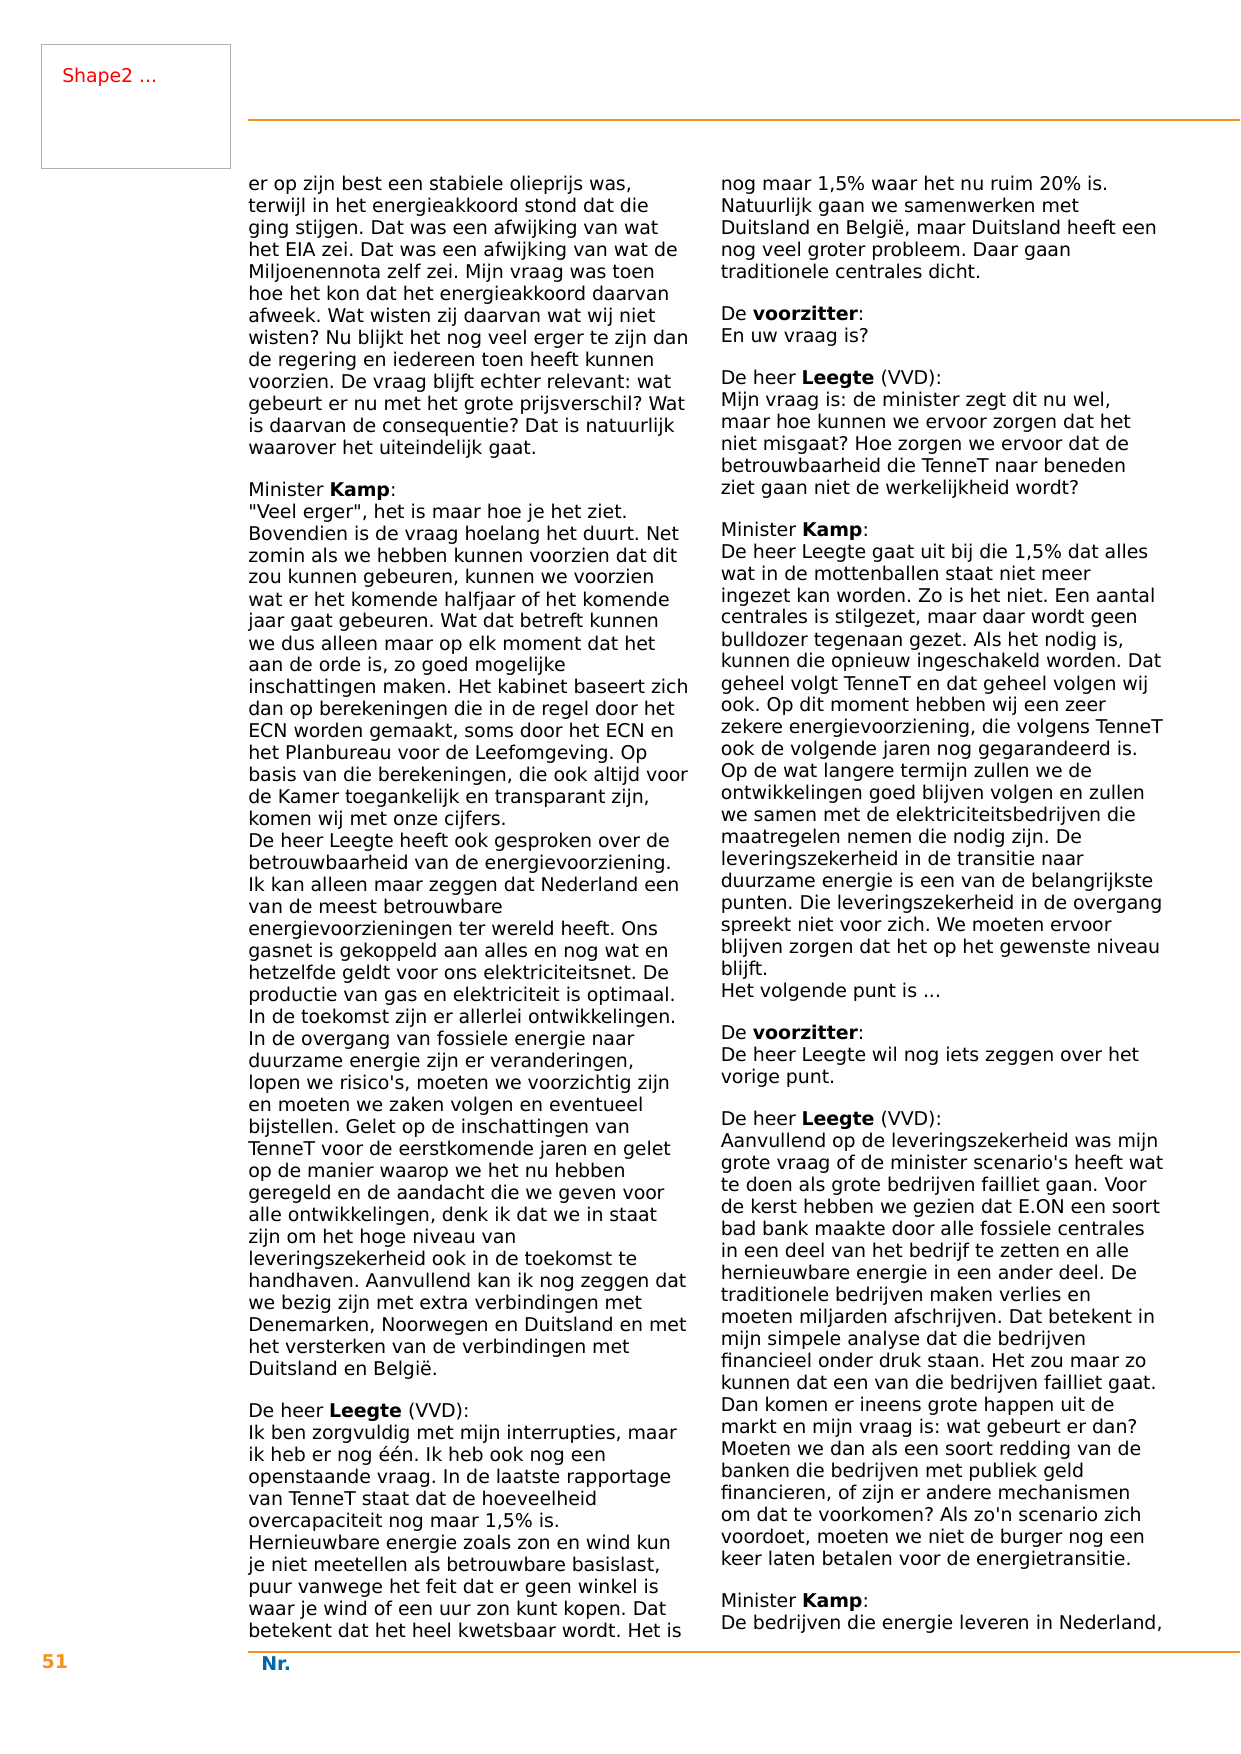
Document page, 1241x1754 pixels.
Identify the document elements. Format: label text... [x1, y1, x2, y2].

text De heer Leegte heeft ook gesproken over de betrouwbaarheid van de energievoorziening. Ik kan alleen maar zeggen dat Nederland een van de meest betrouwbare energievoorzieningen ter wereld heeft. Ons gasnet is gekoppeld aan alles en nog wat en hetzelfde geldt voor ons elektriciteitsnet. De productie van gas en elektriciteit is optimaal. In de toekomst zijn er allerlei ontwikkelingen. In de overgang van fossiele energie naar duurzame energie zijn er veranderingen, lopen we risico's, moeten we voorzichtig zijn en moeten we zaken volgen en eventueel bijstellen. Gelet op de inschattingen van TenneT voor de eerstkomende jaren en gelet op de manier waarop we het nu hebben geregeld en de aandacht die we geven voor alle ontwikkelingen, denk ik dat we in staat zijn om het hoge niveau van leveringszekerheid ook in de toekomst te handhaven. Aanvullend kan ik nog zeggen dat we bezig zijn met extra verbindingen met Denemarken, Noorwegen en Duitsland en met het versterken van de verbindingen met Duitsland en België. [248, 830, 691, 1380]
text De heer Leegte (VVD): [248, 1400, 691, 1422]
text Aanvullend op de leveringszekerheid was mijn grote vraag of de minister scenario's heeft wat te doen als grote bedrijven failliet gaan. Voor de kerst hebben we gezien dat E.ON een soort bad bank maakte door alle fossiele centrales in een deel van het bedrijf te zetten en alle hernieuwbare energie in een ander deel. De traditionele bedrijven maken verlies en moeten miljarden afschrijven. Dat betekent in mijn simpele analyse dat die bedrijven financieel onder druk staan. Het zou maar zo kunnen dat een van die bedrijven failliet gaat. Dan komen er ineens grote happen uit de markt en mijn vraag is: wat gebeurt er dan? Moeten we dan als een soort redding van de banken die bedrijven met publiek geld financieren, of zijn er andere mechanismen om dat te voorkomen? Als zo'n scenario zich voordoet, moeten we niet de burger nog een keer laten betalen voor de energietransitie. [721, 1130, 1163, 1569]
text De bedrijven die energie leveren in Nederland, [721, 1612, 1163, 1633]
text De heer Leegte gaat uit bij die 1,5% dat alles wat in de mottenballen staat niet meer ingezet kan worden. Zo is het niet. Een aantal centrales is stilgezet, maar daar wordt geen bulldozer tegenaan gezet. Als het nodig is, kunnen die opnieuw ingeschakeld worden. Dat geheel volgt TenneT en dat geheel volgen wij ook. Op dit moment hebben wij een zeer zekere energievoorziening, die volgens TenneT ook de volgende jaren nog gegarandeerd is. Op de wat langere termijn zullen we de ontwikkelingen goed blijven volgen en zullen we samen met de elektriciteitsbedrijven die maatregelen nemen die nodig zijn. De leveringszekerheid in de transitie naar duurzame energie is een van de belangrijkste punten. Die leveringszekerheid in de overgang spreekt niet voor zich. We moeten ervoor blijven zorgen dat het op het gewenste niveau blijft. [721, 541, 1163, 980]
text De heer Leegte wil nog iets zeggen over het vorige punt. [721, 1044, 1163, 1088]
text "Veel erger", het is maar hoe je het ziet. Bovendien is de vraag hoelang het duurt. Net zomin als we hebben kunnen voorzien dat dit zou kunnen gebeuren, kunnen we voorzien wat er het komende halfjaar of het komende jaar gaat gebeuren. Wat dat betreft kunnen we dus alleen maar op elk moment dat het aan de orde is, zo goed mogelijke inschattingen maken. Het kabinet baseert zich dan op berekeningen die in de regel door het ECN worden gemaakt, soms door het ECN en het Planbureau voor de Leefomgeving. Op basis van die berekeningen, die ook altijd voor de Kamer toegankelijk en transparant zijn, komen wij met onze cijfers. [248, 501, 691, 830]
text Minister Kamp: [721, 518, 1163, 541]
text Ik ben zorgvuldig met mijn interrupties, maar ik heb er nog één. Ik heb ook nog een openstaande vraag. In de laatste rapportage van TenneT staat dat de hoeveelheid overcapaciteit nog maar 1,5% is. Hernieuwbare energie zoals zon en wind kun je niet meetellen als betrouwbare basislast, puur vanwege het feit dat er geen winkel is waar je wind of een uur zon kunt kopen. Dat betekent dat het heel kwetsbaar wordt. Het is [248, 1422, 691, 1641]
text er op zijn best een stabiele olieprijs was, terwijl in het energieakkoord stond dat die ging stijgen. Dat was een afwijking van wat het EIA zei. Dat was een afwijking van wat de Miljoenennota zelf zei. Mijn vraag was toen hoe het kon dat het energieakkoord daarvan afweek. Wat wisten zij daarvan wat wij niet wisten? Nu blijkt het nog veel erger te zijn dan de regering en iedereen toen heeft kunnen voorzien. De vraag blijft echter relevant: wat gebeurt er nu met het grote prijsverschil? Wat is daarvan de consequentie? Dat is natuurlijk waarover het uiteindelijk gaat. [248, 173, 691, 458]
text Mijn vraag is: de minister zegt dit nu wel, maar hoe kunnen we ervoor zorgen dat het niet misgaat? Hoe zorgen we ervoor dat de betrouwbaarheid die TenneT naar beneden ziet gaan niet de werkelijkheid wordt? [721, 389, 1163, 498]
text De heer Leegte (VVD): [721, 367, 1163, 389]
text De voorzitter: [721, 303, 1163, 325]
text nog maar 1,5% waar het nu ruim 20% is. Natuurlijk gaan we samenwerken met Duitsland en België, maar Duitsland heeft een nog veel groter probleem. Daar gaan traditionele centrales dicht. [721, 173, 1163, 283]
text De heer Leegte (VVD): [721, 1108, 1163, 1130]
text En uw vraag is? [721, 325, 1163, 347]
text De voorzitter: [721, 1022, 1163, 1044]
text Minister Kamp: [248, 478, 691, 501]
text Minister Kamp: [721, 1589, 1163, 1612]
text Het volgende punt is ... [721, 980, 1163, 1002]
